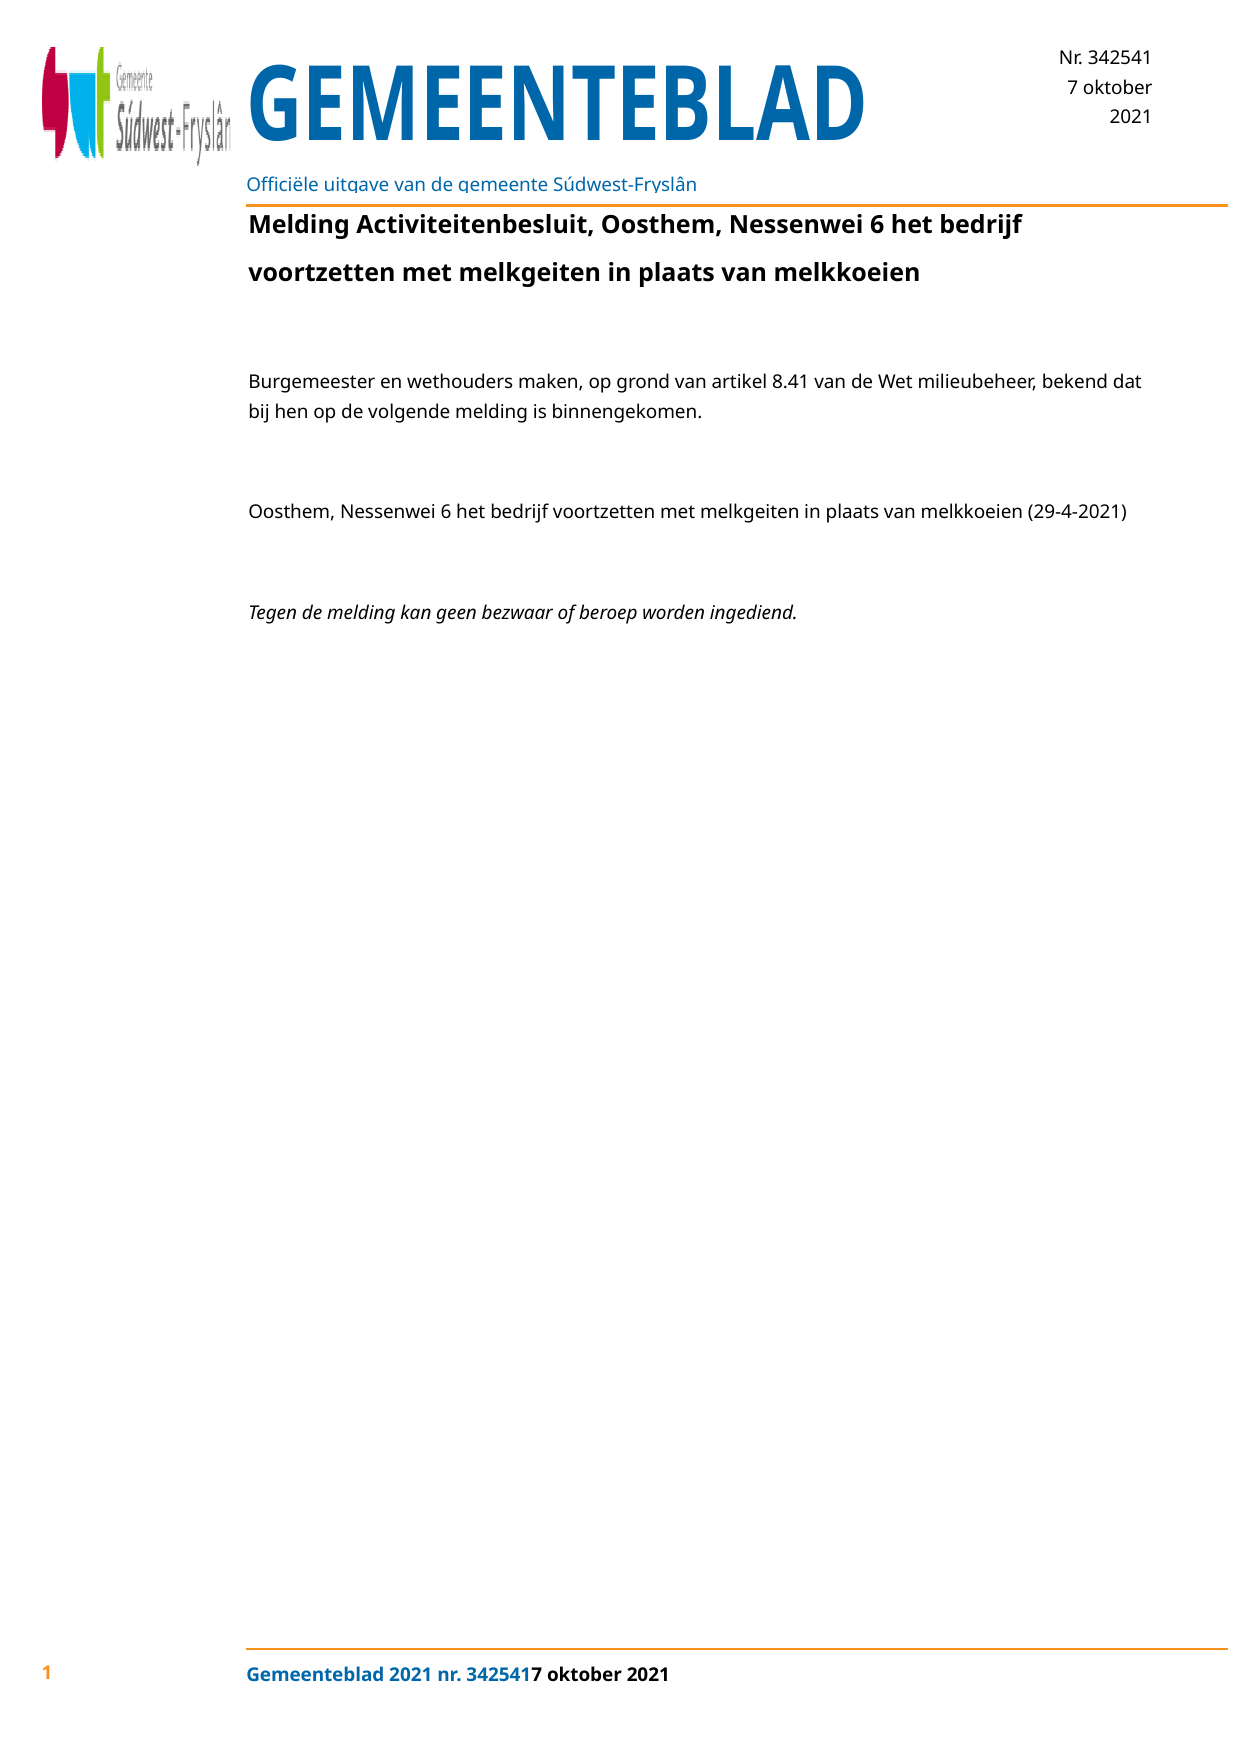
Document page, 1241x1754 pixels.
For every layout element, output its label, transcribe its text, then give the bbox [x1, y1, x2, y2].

text Oosthem, Nessenwei 6 het bedrijf voortzetten met melkgeiten in plaats van melkkoeien (29-4-2021) [248, 499, 1152, 524]
picture [41, 47, 231, 172]
text Tegen de melding kan geen bezwaar of beroep worden ingediend. [248, 599, 1152, 625]
text Melding Activiteitenbesluit, Oosthem, Nessenwei 6 het bedrijf voortzetten met melkgeiten in plaats van melkkoeien [248, 207, 1152, 288]
text Burgemeester en wethouders maken, op grond van artikel 8.41 van de Wet milieubeheer, bekend dat bij hen op de volgende melding is binnengekomen. [248, 368, 1152, 424]
